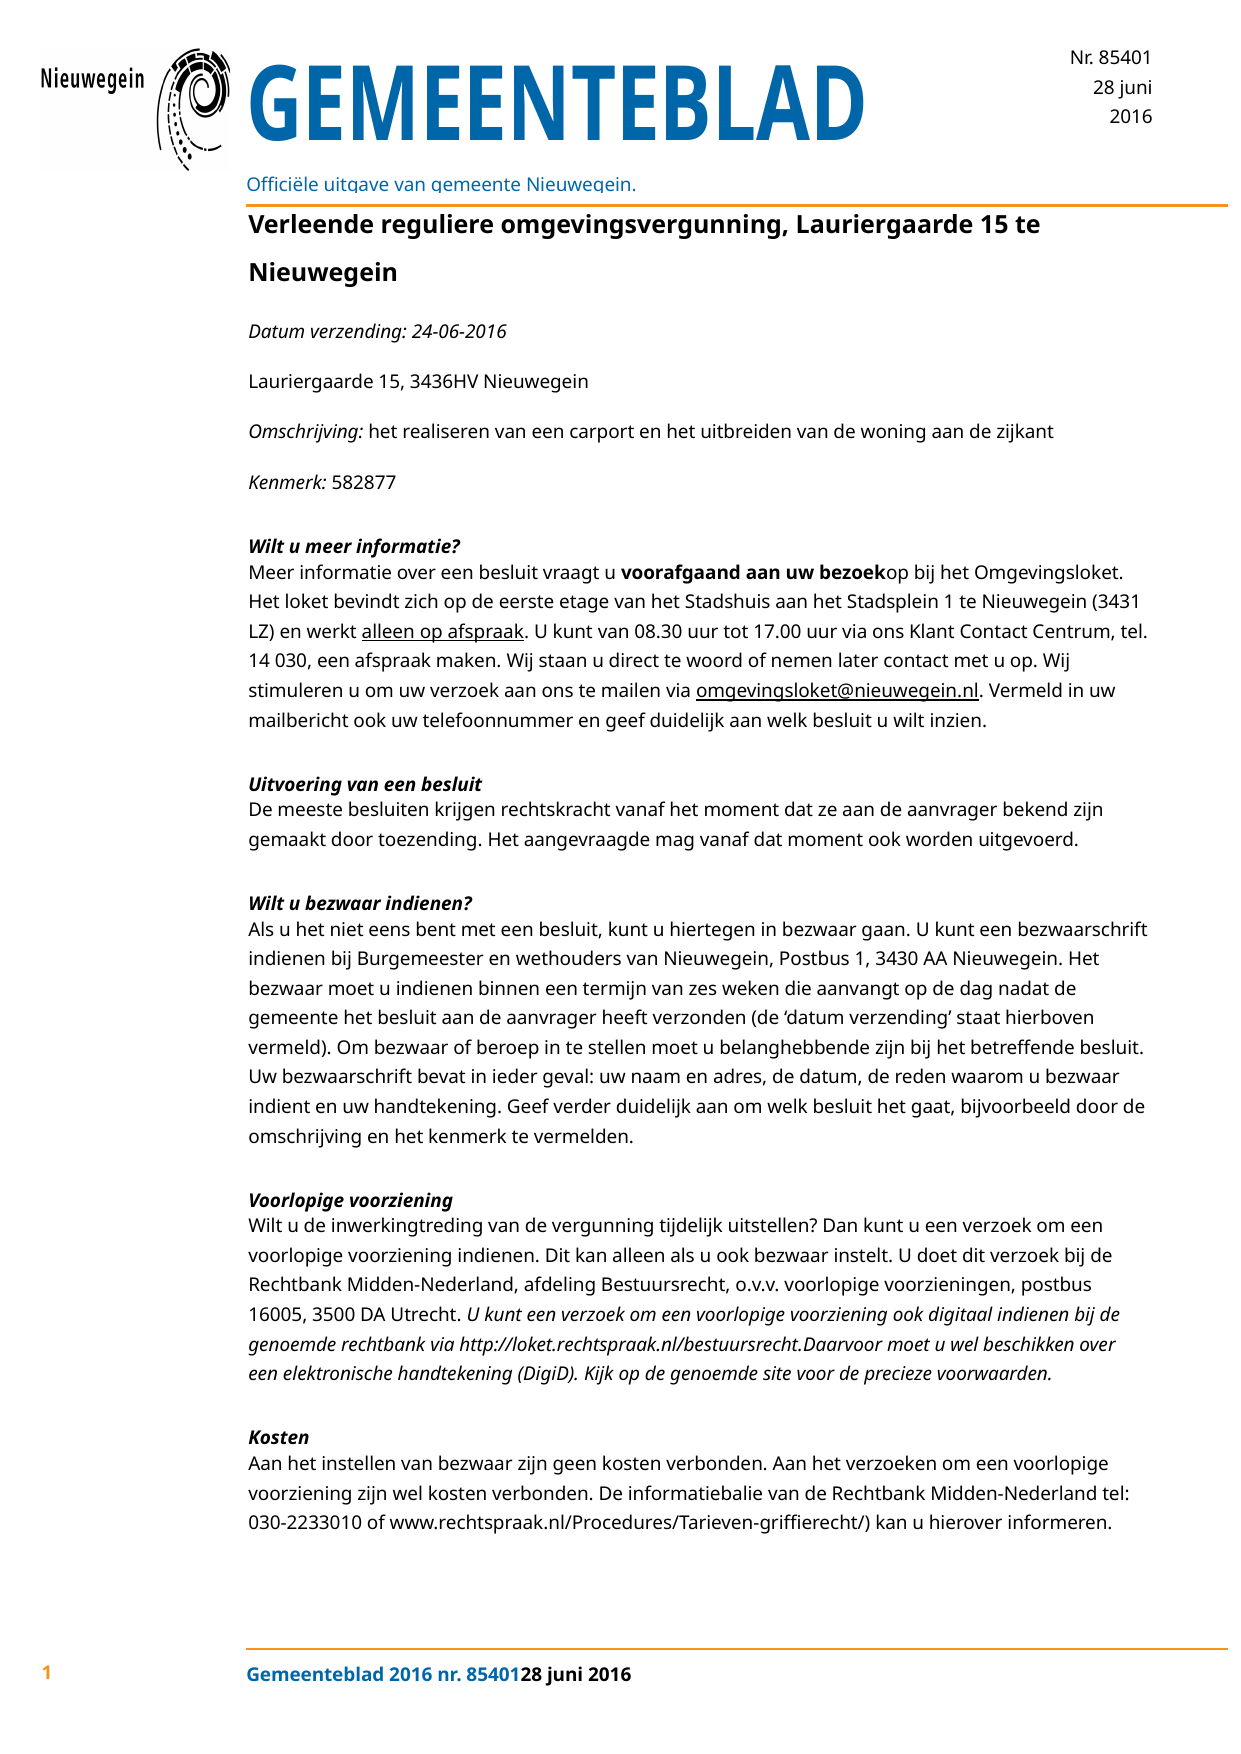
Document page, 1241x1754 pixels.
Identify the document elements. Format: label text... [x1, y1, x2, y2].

text De meeste besluiten krijgen rechtskracht vanaf het moment dat ze aan de aanvrager bekend zijn gemaakt door toezending. Het aangevraagde mag vanaf dat moment ook worden uitgevoerd. [248, 796, 1152, 852]
text Kosten [248, 1424, 1152, 1450]
text Als u het niet eens bent met een besluit, kunt u hiertegen in bezwaar gaan. U kunt een bezwaarschrift indienen bij Burgemeester en wethouders van Nieuwegein, Postbus 1, 3430 AA Nieuwegein. Het bezwaar moet u indienen binnen een termijn van zes weken die aanvangt op de dag nadat de gemeente het besluit aan de aanvrager heeft verzonden (de ‘datum verzending’ staat hierboven vermeld). Om bezwaar of beroep in te stellen moet u belanghebbende zijn bij het betreffende besluit. Uw bezwaarschrift bevat in ieder geval: uw naam en adres, de datum, de reden waarom u bezwaar indient en uw handtekening. Geef verder duidelijk aan om welk besluit het gaat, bijvoorbeeld door de omschrijving en het kenmerk te vermelden. [248, 916, 1152, 1148]
text Verleende reguliere omgevingsvergunning, Lauriergaarde 15 te Nieuwegein [248, 207, 1152, 288]
text Aan het instellen van bezwaar zijn geen kosten verbonden. Aan het verzoeken om een voorlopige voorziening zijn wel kosten verbonden. De informatiebalie van de Rechtbank Midden-Nederland tel: 030-2233010 of www.rechtspraak.nl/Procedures/Tarieven-griffierecht/) kan u hierover informeren. [248, 1450, 1152, 1535]
text Uitvoering van een besluit [248, 771, 1152, 796]
text Wilt u meer informatie? [248, 533, 1152, 559]
text Voorlopige voorziening [248, 1187, 1152, 1212]
text Meer informatie over een besluit vraagt u voorafgaand aan uw bezoekop bij het Omgevingsloket. Het loket bevindt zich op de eerste etage van het Stadshuis aan het Stadsplein 1 te Nieuwegein (3431 LZ) en werkt alleen op afspraak. U kunt van 08.30 uur tot 17.00 uur via ons Klant Contact Centrum, tel. 14 030, een afspraak maken. Wij staan u direct te woord of nemen later contact met u op. Wij stimuleren u om uw verzoek aan ons te mailen via omgevingsloket@nieuwegein.nl. Vermeld in uw mailbericht ook uw telefoonnummer en geef duidelijk aan welk besluit u wilt inzien. [248, 559, 1152, 732]
text Lauriergaarde 15, 3436HV Nieuwegein [248, 368, 1152, 394]
text Kenmerk: 582877 [248, 469, 1152, 495]
text Wilt u de inwerkingtreding van de vergunning tijdelijk uitstellen? Dan kunt u een verzoek om een voorlopige voorziening indienen. Dit kan alleen als u ook bezwaar instelt. U doet dit verzoek bij de Rechtbank Midden-Nederland, afdeling Bestuursrecht, o.v.v. voorlopige voorzieningen, postbus 16005, 3500 DA Utrecht. U kunt een verzoek om een voorlopige voorziening ook digitaal indienen bij de genoemde rechtbank via http://loket.rechtspraak.nl/bestuursrecht.Daarvoor moet u wel beschikken over een elektronische handtekening (DigiD). Kijk op de genoemde site voor de precieze voorwaarden. [248, 1212, 1152, 1386]
text Datum verzending: 24-06-2016 [248, 318, 1152, 344]
text Wilt u bezwaar indienen? [248, 890, 1152, 916]
picture [41, 47, 231, 172]
text Omschrijving: het realiseren van een carport en het uitbreiden van de woning aan de zijkant [248, 419, 1152, 444]
